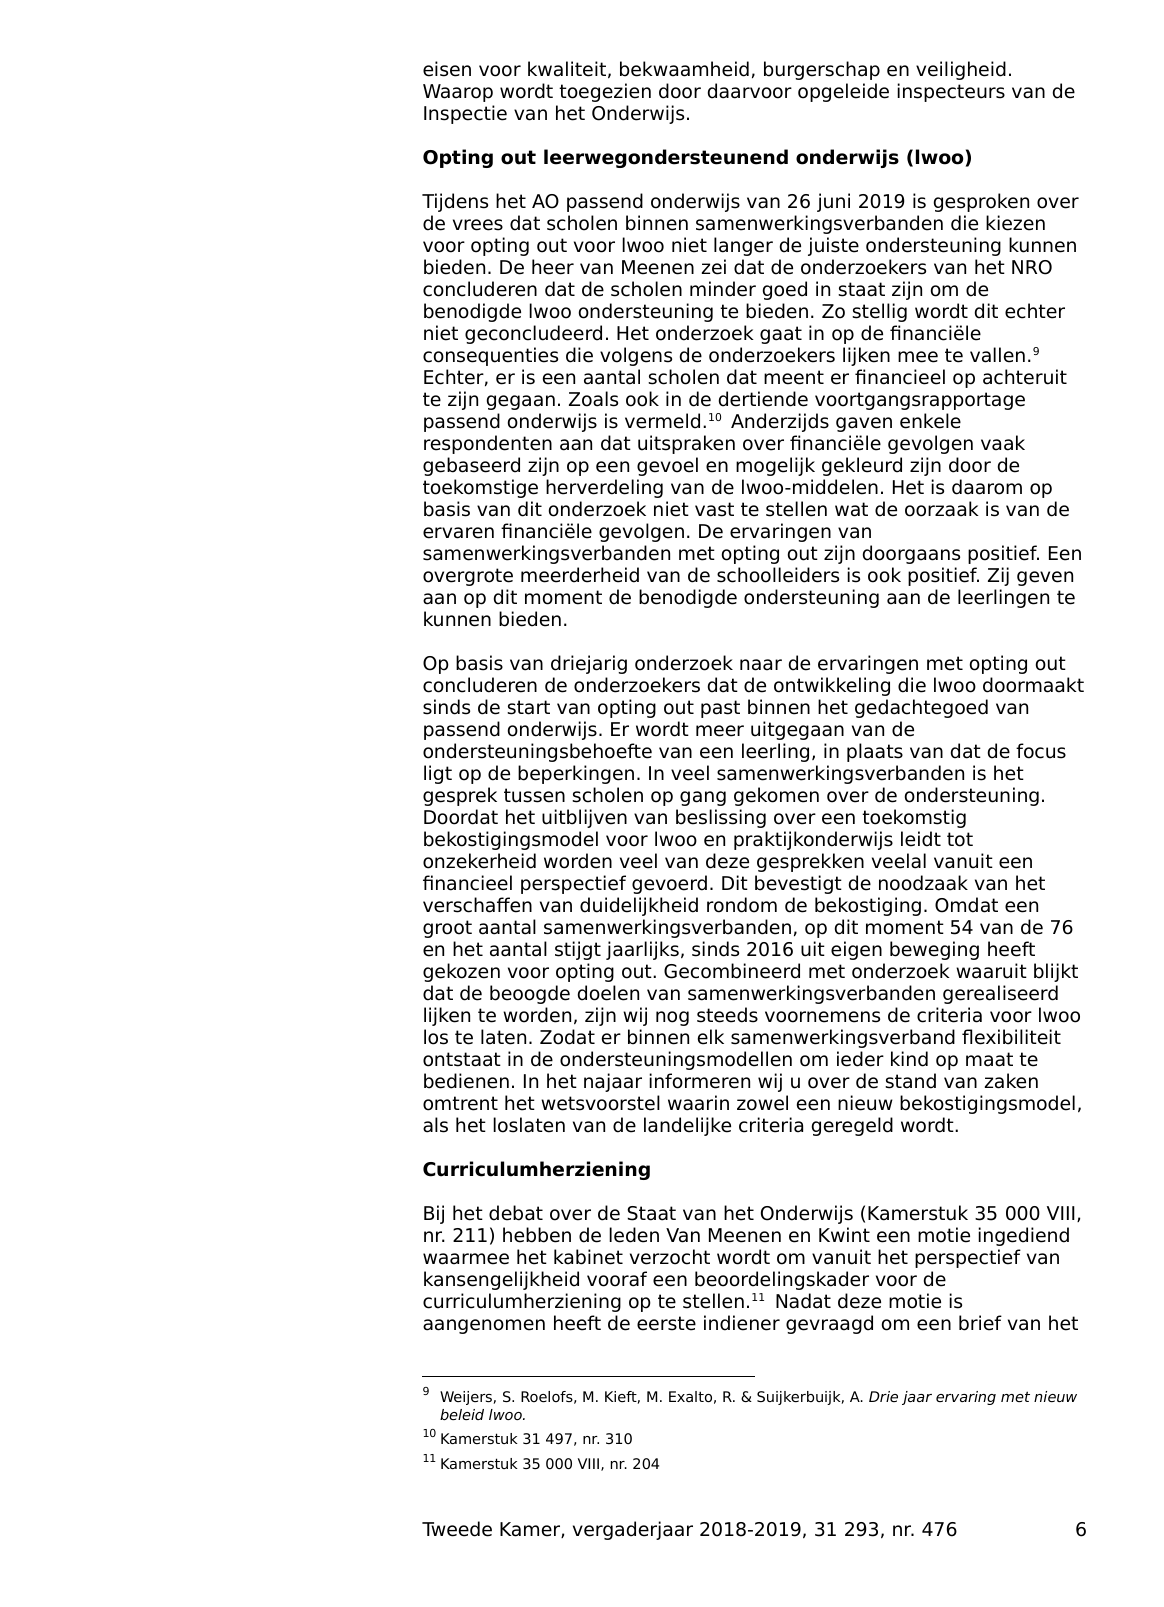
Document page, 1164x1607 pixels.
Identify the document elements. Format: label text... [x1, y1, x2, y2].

subtitle Opting out leerwegondersteunend onderwijs (lwoo) [422, 147, 1087, 169]
text Tijdens het AO passend onderwijs van 26 juni 2019 is gesproken over de vrees dat scholen binnen samenwerkingsverbanden die kiezen voor opting out voor lwoo niet langer de juiste ondersteuning kunnen bieden. De heer van Meenen zei dat de onderzoekers van het NRO concluderen dat de scholen minder goed in staat zijn om de benodigde lwoo ondersteuning te bieden. Zo stellig wordt dit echter niet geconcludeerd. Het onderzoek gaat in op de financiële consequenties die volgens de onderzoekers lijken mee te vallen. Echter, er is een aantal scholen dat meent er financieel op achteruit te zijn gegaan. Zoals ook in de dertiende voortgangsrapportage passend onderwijs is vermeld. Anderzijds gaven enkele respondenten aan dat uitspraken over financiële gevolgen vaak gebaseerd zijn op een gevoel en mogelijk gekleurd zijn door de toekomstige herverdeling van de lwoo-middelen. Het is daarom op basis van dit onderzoek niet vast te stellen wat de oorzaak is van de ervaren financiële gevolgen. De ervaringen van samenwerkingsverbanden met opting out zijn doorgaans positief. Een overgrote meerderheid van de schoolleiders is ook positief. Zij geven aan op dit moment de benodigde ondersteuning aan de leerlingen te kunnen bieden. [422, 191, 1087, 631]
text eisen voor kwaliteit, bekwaamheid, burgerschap en veiligheid. Waarop wordt toegezien door daarvoor opgeleide inspecteurs van de Inspectie van het Onderwijs. [422, 59, 1087, 125]
text Bij het debat over de Staat van het Onderwijs (Kamerstuk 35 000 VIII, nr. 211) hebben de leden Van Meenen en Kwint een motie ingediend waarmee het kabinet verzocht wordt om vanuit het perspectief van kansengelijkheid vooraf een beoordelingskader voor de curriculumherziening op te stellen. Nadat deze motie is aangenomen heeft de eerste indiener gevraagd om een brief van het [422, 1203, 1087, 1335]
text Kamerstuk 35 000 VIII, nr. 204 [422, 1452, 1087, 1474]
text Weijers, S. Roelofs, M. Kieft, M. Exalto, R. & Suijkerbuijk, A. Drie jaar ervaring met nieuw beleid lwoo. [422, 1385, 1087, 1424]
subtitle Curriculumherziening [422, 1159, 1087, 1181]
text Op basis van driejarig onderzoek naar de ervaringen met opting out concluderen de onderzoekers dat de ontwikkeling die lwoo doormaakt sinds de start van opting out past binnen het gedachtegoed van passend onderwijs. Er wordt meer uitgegaan van de ondersteuningsbehoefte van een leerling, in plaats van dat de focus ligt op de beperkingen. In veel samenwerkingsverbanden is het gesprek tussen scholen op gang gekomen over de ondersteuning. Doordat het uitblijven van beslissing over een toekomstig bekostigingsmodel voor lwoo en praktijkonderwijs leidt tot onzekerheid worden veel van deze gesprekken veelal vanuit een financieel perspectief gevoerd. Dit bevestigt de noodzaak van het verschaffen van duidelijkheid rondom de bekostiging. Omdat een groot aantal samenwerkingsverbanden, op dit moment 54 van de 76 en het aantal stijgt jaarlijks, sinds 2016 uit eigen beweging heeft gekozen voor opting out. Gecombineerd met onderzoek waaruit blijkt dat de beoogde doelen van samenwerkingsverbanden gerealiseerd lijken te worden, zijn wij nog steeds voornemens de criteria voor lwoo los te laten. Zodat er binnen elk samenwerkingsverband flexibiliteit ontstaat in de ondersteuningsmodellen om ieder kind op maat te bedienen. In het najaar informeren wij u over de stand van zaken omtrent het wetsvoorstel waarin zowel een nieuw bekostigingsmodel, als het loslaten van de landelijke criteria geregeld wordt. [422, 653, 1087, 1137]
text Kamerstuk 31 497, nr. 310 [422, 1427, 1087, 1449]
